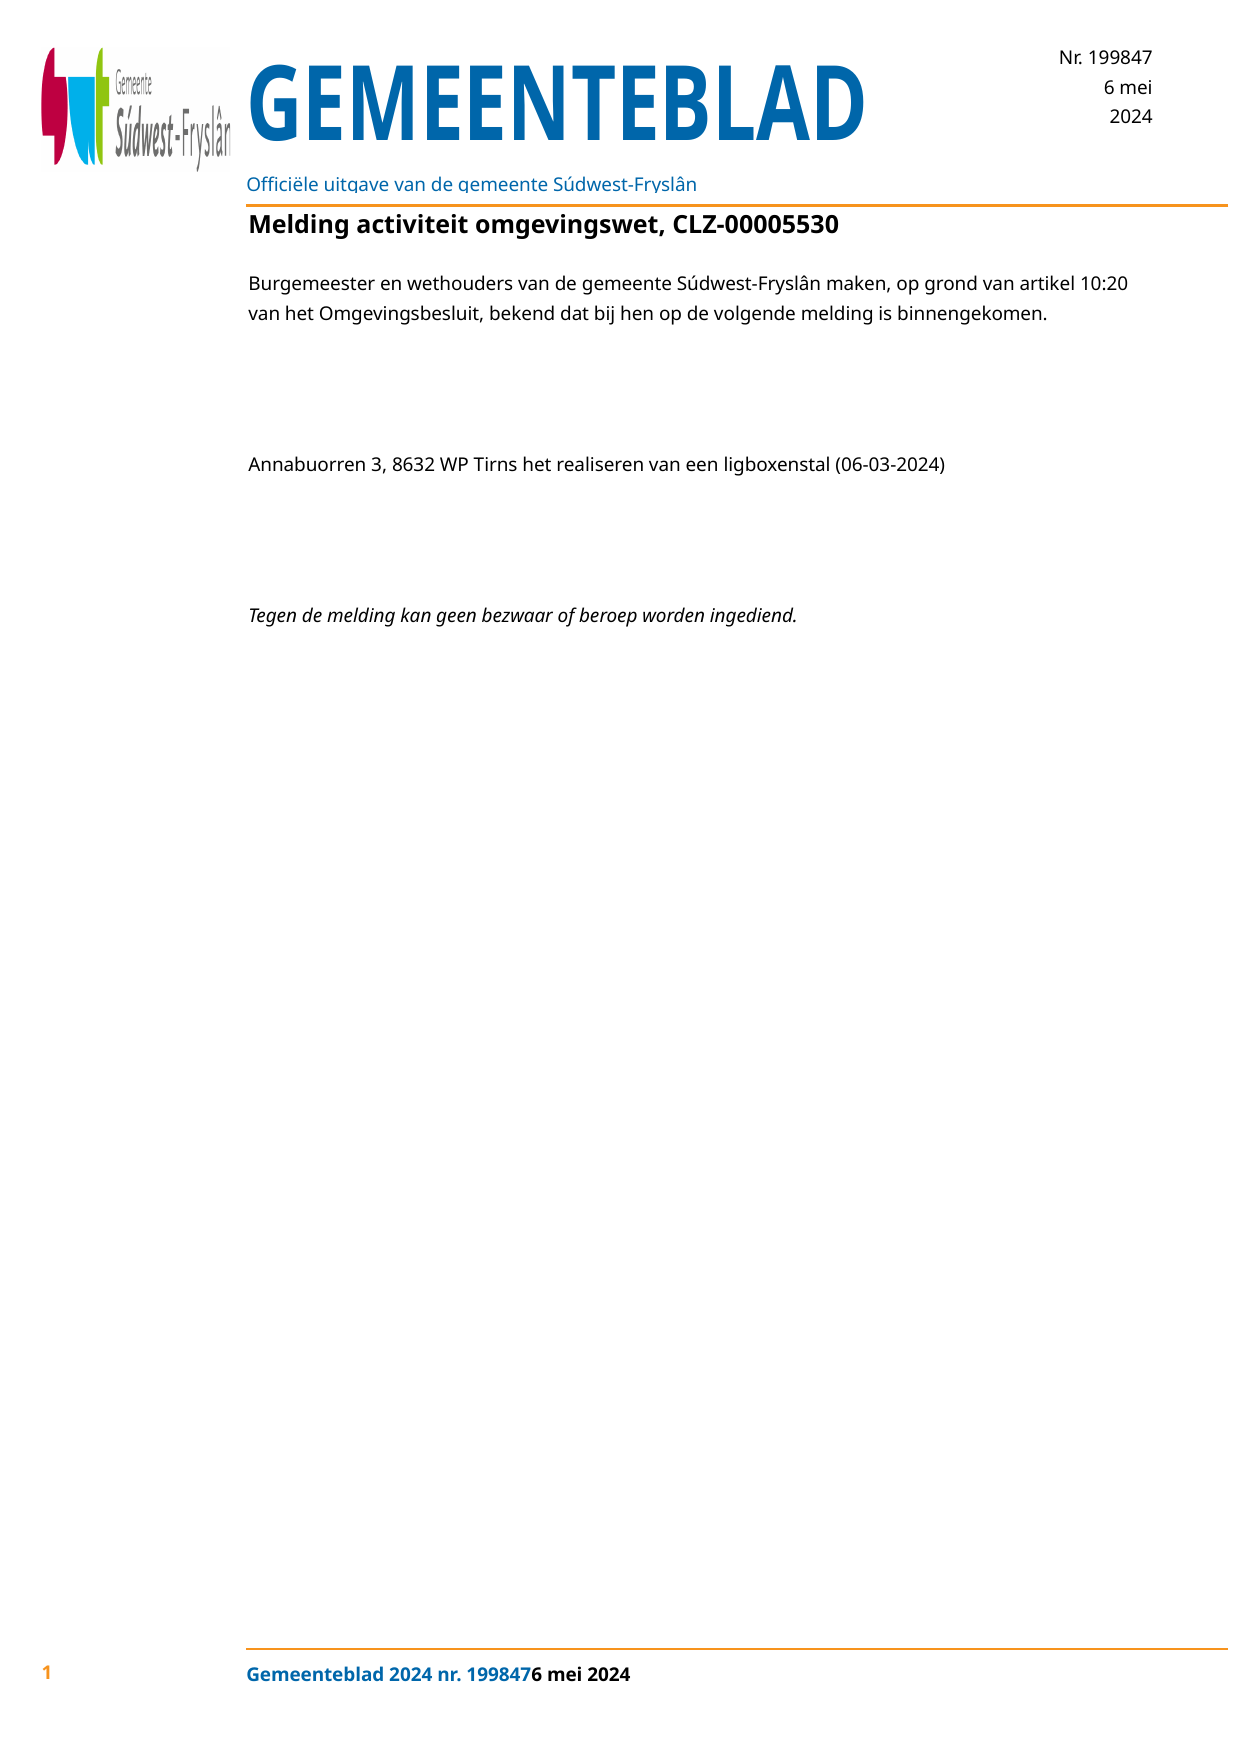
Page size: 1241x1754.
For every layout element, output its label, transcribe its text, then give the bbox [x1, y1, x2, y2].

text Burgemeester en wethouders van de gemeente Súdwest-Fryslân maken, op grond van artikel 10:20 van het Omgevingsbesluit, bekend dat bij hen op de volgende melding is binnengekomen. [248, 270, 1152, 326]
picture [41, 47, 231, 172]
text Annabuorren 3, 8632 WP Tirns het realiseren van een ligboxenstal (06-03-2024) [248, 451, 1152, 477]
text Melding activiteit omgevingswet, CLZ-00005530 [248, 207, 1152, 241]
text Tegen de melding kan geen bezwaar of beroep worden ingediend. [248, 602, 1152, 628]
